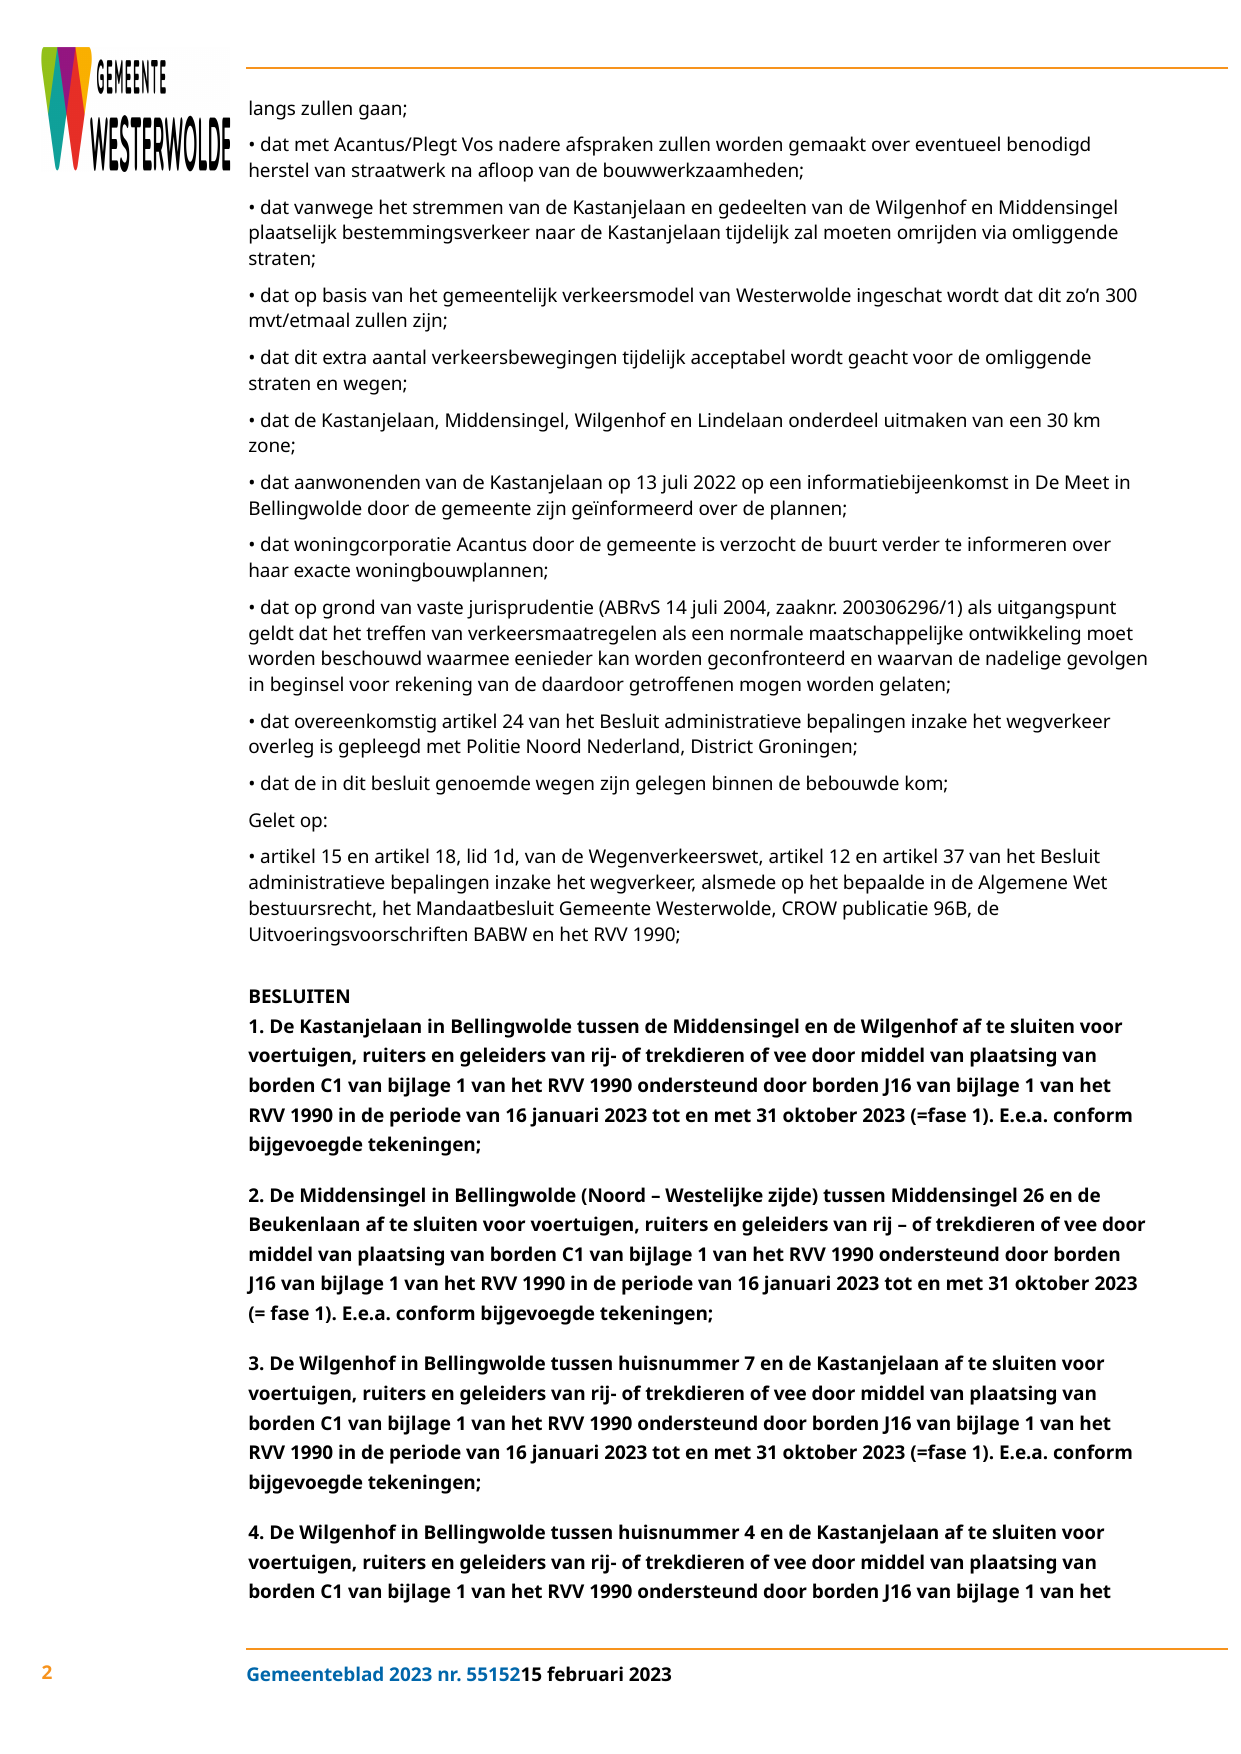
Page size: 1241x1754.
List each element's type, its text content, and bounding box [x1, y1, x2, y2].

text • dat op basis van het gemeentelijk verkeersmodel van Westerwolde ingeschat wordt dat dit zo’n 300 mvt/etmaal zullen zijn; [248, 282, 1152, 333]
text Gelet op: [248, 807, 1152, 833]
text • dat dit extra aantal verkeersbewegingen tijdelijk acceptabel wordt geacht voor de omliggende straten en wegen; [248, 344, 1152, 396]
text • dat vanwege het stremmen van de Kastanjelaan en gedeelten van de Wilgenhof en Middensingel plaatselijk bestemmingsverkeer naar de Kastanjelaan tijdelijk zal moeten omrijden via omliggende straten; [248, 194, 1152, 271]
text • dat aanwonenden van de Kastanjelaan op 13 juli 2022 op een informatiebijeenkomst in De Meet in Bellingwolde door de gemeente zijn geïnformeerd over de plannen; [248, 469, 1152, 521]
text • dat de in dit besluit genoemde wegen zijn gelegen binnen de bebouwde kom; [248, 770, 1152, 796]
text • artikel 15 en artikel 18, lid 1d, van de Wegenverkeerswet, artikel 12 en artikel 37 van het Besluit administratieve bepalingen inzake het wegverkeer, alsmede op het bepaalde in de Algemene Wet bestuursrecht, het Mandaatbesluit Gemeente Westerwolde, CROW publicatie 96B, de Uitvoeringsvoorschriften BABW en het RVV 1990; [248, 843, 1152, 946]
text BESLUITEN [248, 983, 1152, 1009]
text 4. De Wilgenhof in Bellingwolde tussen huisnummer 4 en de Kastanjelaan af te sluiten voor voertuigen, ruiters en geleiders van rij- of trekdieren of vee door middel van plaatsing van borden C1 van bijlage 1 van het RVV 1990 ondersteund door borden J16 van bijlage 1 van het [248, 1519, 1152, 1604]
text langs zullen gaan; [248, 95, 1152, 121]
text • dat overeenkomstig artikel 24 van het Besluit administratieve bepalingen inzake het wegverkeer overleg is gepleegd met Politie Noord Nederland, District Groningen; [248, 708, 1152, 759]
text 3. De Wilgenhof in Bellingwolde tussen huisnummer 7 en de Kastanjelaan af te sluiten voor voertuigen, ruiters en geleiders van rij- of trekdieren of vee door middel van plaatsing van borden C1 van bijlage 1 van het RVV 1990 ondersteund door borden J16 van bijlage 1 van het RVV 1990 in de periode van 16 januari 2023 tot en met 31 oktober 2023 (=fase 1). E.e.a. conform bijgevoegde tekeningen; [248, 1351, 1152, 1494]
text • dat de Kastanjelaan, Middensingel, Wilgenhof en Lindelaan onderdeel uitmaken van een 30 km zone; [248, 407, 1152, 458]
picture [41, 47, 231, 172]
text • dat op grond van vaste jurisprudentie (ABRvS 14 juli 2004, zaaknr. 200306296/1) als uitgangspunt geldt dat het treffen van verkeersmaatregelen als een normale maatschappelijke ontwikkeling moet worden beschouwd waarmee eenieder kan worden geconfronteerd en waarvan de nadelige gevolgen in beginsel voor rekening van de daardoor getroffenen mogen worden gelaten; [248, 594, 1152, 697]
text • dat met Acantus/Plegt Vos nadere afspraken zullen worden gemaakt over eventueel benodigd herstel van straatwerk na afloop van de bouwwerkzaamheden; [248, 131, 1152, 183]
text 1. De Kastanjelaan in Bellingwolde tussen de Middensingel en de Wilgenhof af te sluiten voor voertuigen, ruiters en geleiders van rij- of trekdieren of vee door middel van plaatsing van borden C1 van bijlage 1 van het RVV 1990 ondersteund door borden J16 van bijlage 1 van het RVV 1990 in de periode van 16 januari 2023 tot en met 31 oktober 2023 (=fase 1). E.e.a. conform bijgevoegde tekeningen; [248, 1013, 1152, 1157]
text 2. De Middensingel in Bellingwolde (Noord – Westelijke zijde) tussen Middensingel 26 en de Beukenlaan af te sluiten voor voertuigen, ruiters en geleiders van rij – of trekdieren of vee door middel van plaatsing van borden C1 van bijlage 1 van het RVV 1990 ondersteund door borden J16 van bijlage 1 van het RVV 1990 in de periode van 16 januari 2023 tot en met 31 oktober 2023 (= fase 1). E.e.a. conform bijgevoegde tekeningen; [248, 1182, 1152, 1326]
text • dat woningcorporatie Acantus door de gemeente is verzocht de buurt verder te informeren over haar exacte woningbouwplannen; [248, 532, 1152, 583]
